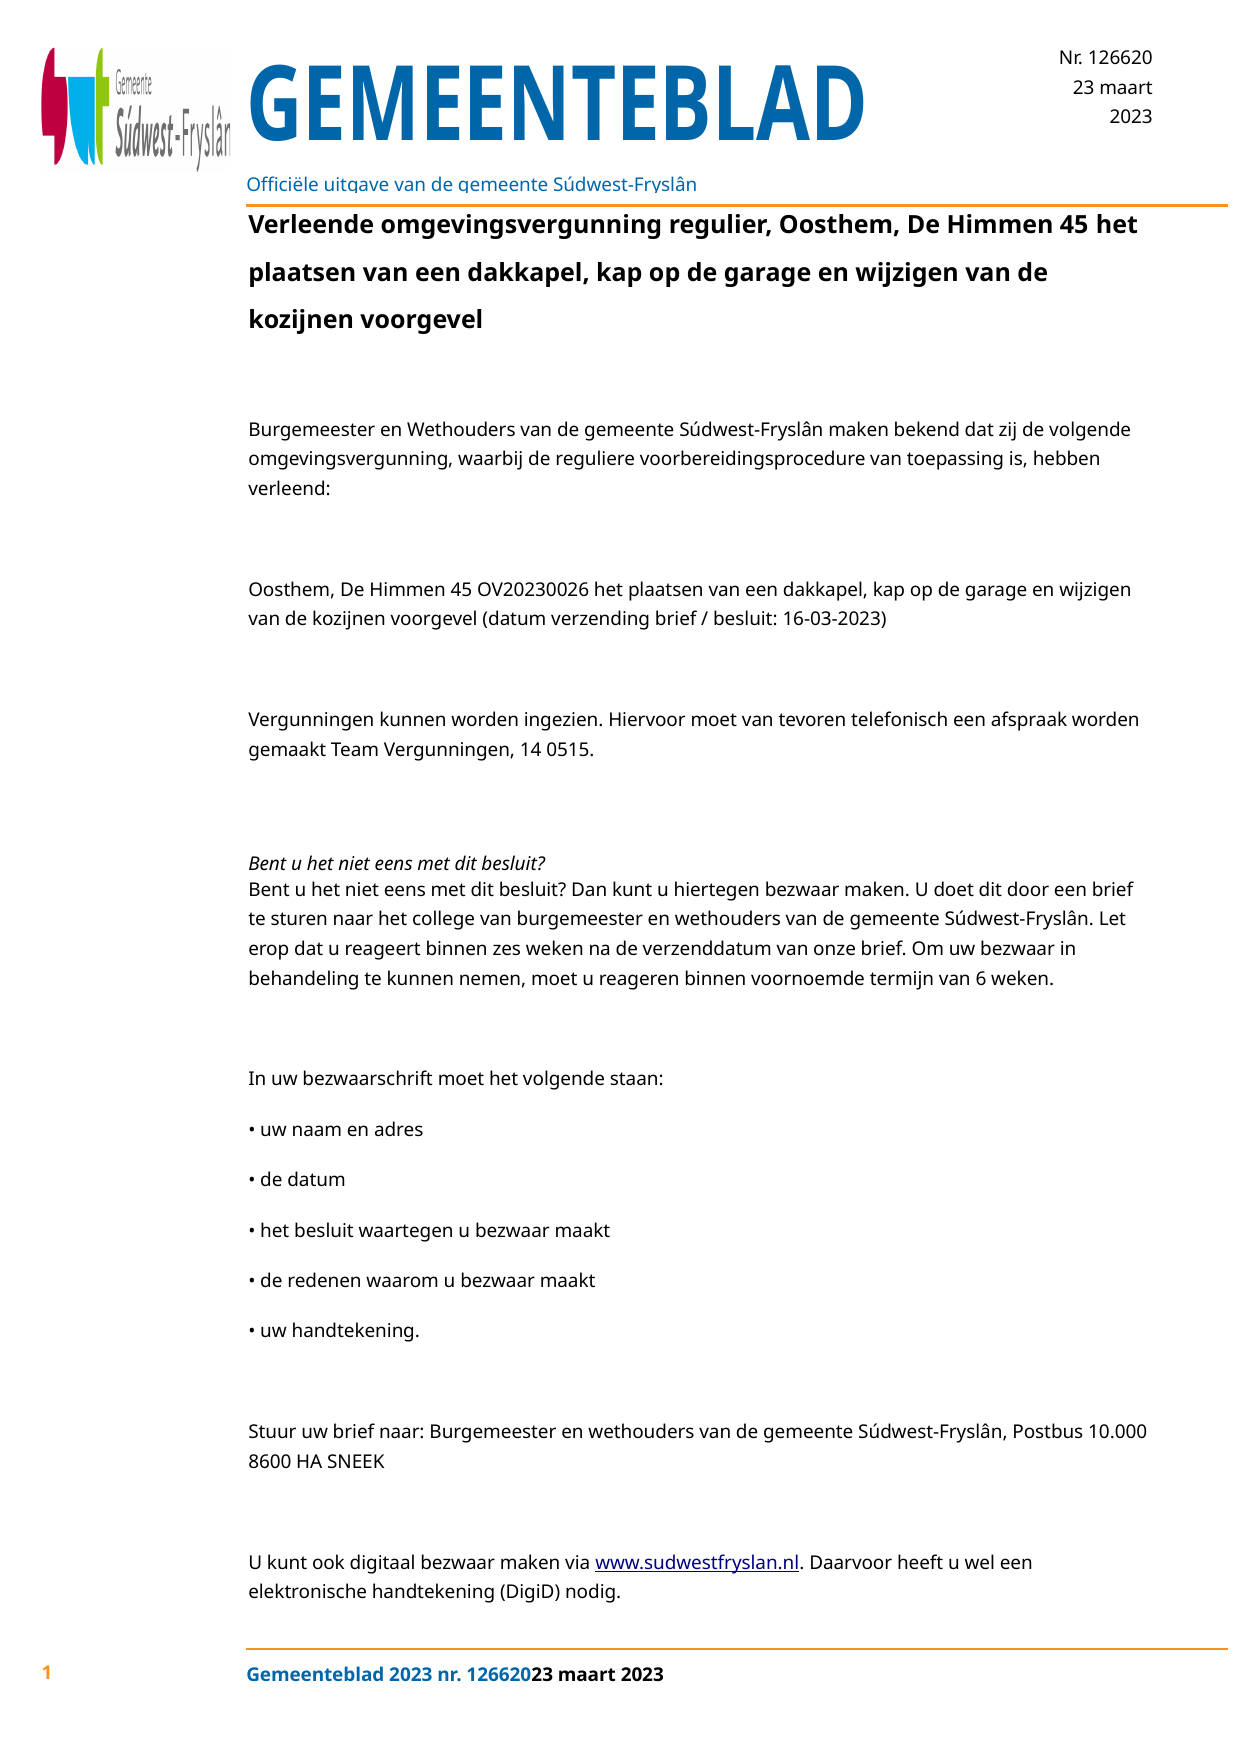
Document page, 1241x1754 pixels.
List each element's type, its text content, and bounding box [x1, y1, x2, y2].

text Verleende omgevingsvergunning regulier, Oosthem, De Himmen 45 het plaatsen van een dakkapel, kap op de garage en wijzigen van de kozijnen voorgevel [248, 207, 1152, 336]
text • de datum [248, 1166, 1152, 1192]
text • uw handtekening. [248, 1318, 1152, 1343]
text Bent u het niet eens met dit besluit? Dan kunt u hiertegen bezwaar maken. U doet dit door een brief te sturen naar het college van burgemeester en wethouders van de gemeente Súdwest-Fryslân. Let erop dat u reageert binnen zes weken na de verzenddatum van onze brief. Om uw bezwaar in behandeling te kunnen nemen, moet u reageren binnen voornoemde termijn van 6 weken. [248, 876, 1152, 991]
text • het besluit waartegen u bezwaar maakt [248, 1217, 1152, 1243]
text • de redenen waarom u bezwaar maakt [248, 1267, 1152, 1293]
text Oosthem, De Himmen 45 OV20230026 het plaatsen van een dakkapel, kap op de garage en wijzigen van de kozijnen voorgevel (datum verzending brief / besluit: 16-03-2023) [248, 576, 1152, 631]
text • uw naam en adres [248, 1116, 1152, 1142]
text In uw bezwaarschrift moet het volgende staan: [248, 1066, 1152, 1091]
picture [41, 47, 231, 172]
text U kunt ook digitaal bezwaar maken via www.sudwestfryslan.nl. Daarvoor heeft u wel een elektronische handtekening (DigiD) nodig. [248, 1549, 1152, 1604]
text Burgemeester en Wethouders van de gemeente Súdwest-Fryslân maken bekend dat zij de volgende omgevingsvergunning, waarbij de reguliere voorbereidingsprocedure van toepassing is, hebben verleend: [248, 416, 1152, 501]
text Vergunningen kunnen worden ingezien. Hiervoor moet van tevoren telefonisch een afspraak worden gemaakt Team Vergunningen, 14 0515. [248, 706, 1152, 762]
text Stuur uw brief naar: Burgemeester en wethouders van de gemeente Súdwest-Fryslân, Postbus 10.000 8600 HA SNEEK [248, 1418, 1152, 1474]
text Bent u het niet eens met dit besluit? [248, 850, 1152, 876]
